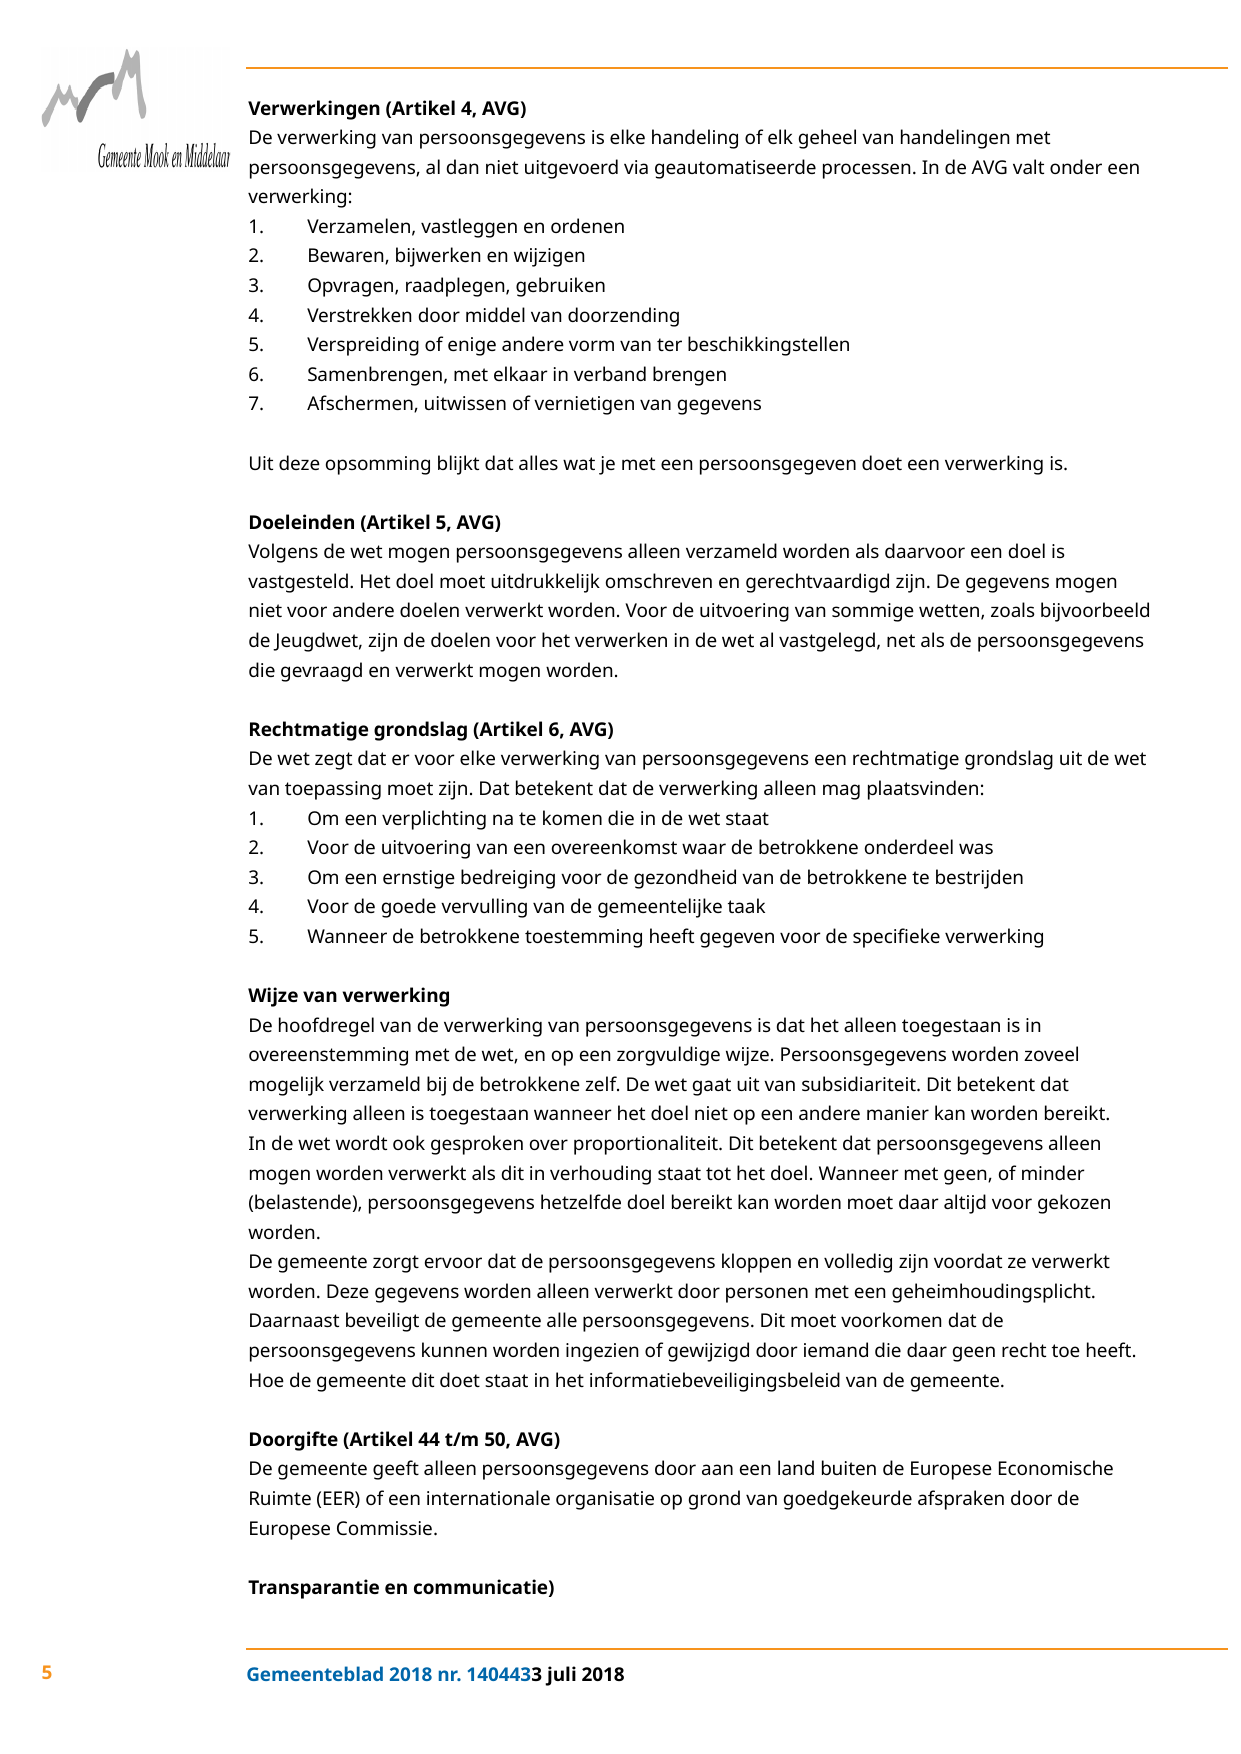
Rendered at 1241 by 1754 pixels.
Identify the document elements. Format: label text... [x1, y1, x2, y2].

text De verwerking van persoonsgegevens is elke handeling of elk geheel van handelingen met persoonsgegevens, al dan niet uitgevoerd via geautomatiseerde processen. In de AVG valt onder een verwerking: [248, 124, 1152, 209]
list Verzamelen, vastleggen en ordenen [248, 213, 1152, 239]
text Volgens de wet mogen persoonsgegevens alleen verzameld worden als daarvoor een doel is vastgesteld. Het doel moet uitdrukkelijk omschreven en gerechtvaardigd zijn. De gegevens mogen niet voor andere doelen verwerkt worden. Voor de uitvoering van sommige wetten, zoals bijvoorbeeld de Jeugdwet, zijn de doelen voor het verwerken in de wet al vastgelegd, net als de persoonsgegevens die gevraagd en verwerkt mogen worden. [248, 538, 1152, 683]
text De gemeente geeft alleen persoonsgegevens door aan een land buiten de Europese Economische Ruimte (EER) of een internationale organisatie op grond van goedgekeurde afspraken door de Europese Commissie. [248, 1456, 1152, 1541]
list Verstrekken door middel van doorzending [248, 302, 1152, 328]
list Verspreiding of enige andere vorm van ter beschikkingstellen [248, 331, 1152, 357]
list Afschermen, uitwissen of vernietigen van gegevens [248, 391, 1152, 416]
text Doorgifte (Artikel 44 t/m 50, AVG) [248, 1426, 1152, 1452]
list Opvragen, raadplegen, gebruiken [248, 272, 1152, 298]
list Bewaren, bijwerken en wijzigen [248, 243, 1152, 268]
list Om een ernstige bedreiging voor de gezondheid van de betrokkene te bestrijden [248, 864, 1152, 890]
text De hoofdregel van de verwerking van persoonsgegevens is dat het alleen toegestaan is in overeenstemming met de wet, en op een zorgvuldige wijze. Persoonsgegevens worden zoveel mogelijk verzameld bij de betrokkene zelf. De wet gaat uit van subsidiariteit. Dit betekent dat verwerking alleen is toegestaan wanneer het doel niet op een andere manier kan worden bereikt. [248, 1012, 1152, 1126]
picture [41, 47, 231, 172]
list Samenbrengen, met elkaar in verband brengen [248, 361, 1152, 387]
text In de wet wordt ook gesproken over proportionaliteit. Dit betekent dat persoonsgegevens alleen mogen worden verwerkt als dit in verhouding staat tot het doel. Wanneer met geen, of minder (belastende), persoonsgegevens hetzelfde doel bereikt kan worden moet daar altijd voor gekozen worden. [248, 1130, 1152, 1245]
list Wanneer de betrokkene toestemming heeft gegeven voor de specifieke verwerking [248, 923, 1152, 949]
text Verwerkingen (Artikel 4, AVG) [248, 95, 1152, 121]
text De gemeente zorgt ervoor dat de persoonsgegevens kloppen en volledig zijn voordat ze verwerkt worden. Deze gegevens worden alleen verwerkt door personen met een geheimhoudingsplicht. Daarnaast beveiligt de gemeente alle persoonsgegevens. Dit moet voorkomen dat de persoonsgegevens kunnen worden ingezien of gewijzigd door iemand die daar geen recht toe heeft. Hoe de gemeente dit doet staat in het informatiebeveiligingsbeleid van de gemeente. [248, 1248, 1152, 1393]
list Voor de uitvoering van een overeenkomst waar de betrokkene onderdeel was [248, 834, 1152, 860]
list Voor de goede vervulling van de gemeentelijke taak [248, 893, 1152, 919]
text De wet zegt dat er voor elke verwerking van persoonsgegevens een rechtmatige grondslag uit de wet van toepassing moet zijn. Dat betekent dat de verwerking alleen mag plaatsvinden: [248, 746, 1152, 801]
text Uit deze opsomming blijkt dat alles wat je met een persoonsgegeven doet een verwerking is. [248, 450, 1152, 476]
text Rechtmatige grondslag (Artikel 6, AVG) [248, 716, 1152, 742]
list Om een verplichting na te komen die in de wet staat [248, 805, 1152, 831]
text Transparantie en communicatie) [248, 1574, 1152, 1600]
text Wijze van verwerking [248, 982, 1152, 1008]
text Doeleinden (Artikel 5, AVG) [248, 509, 1152, 535]
